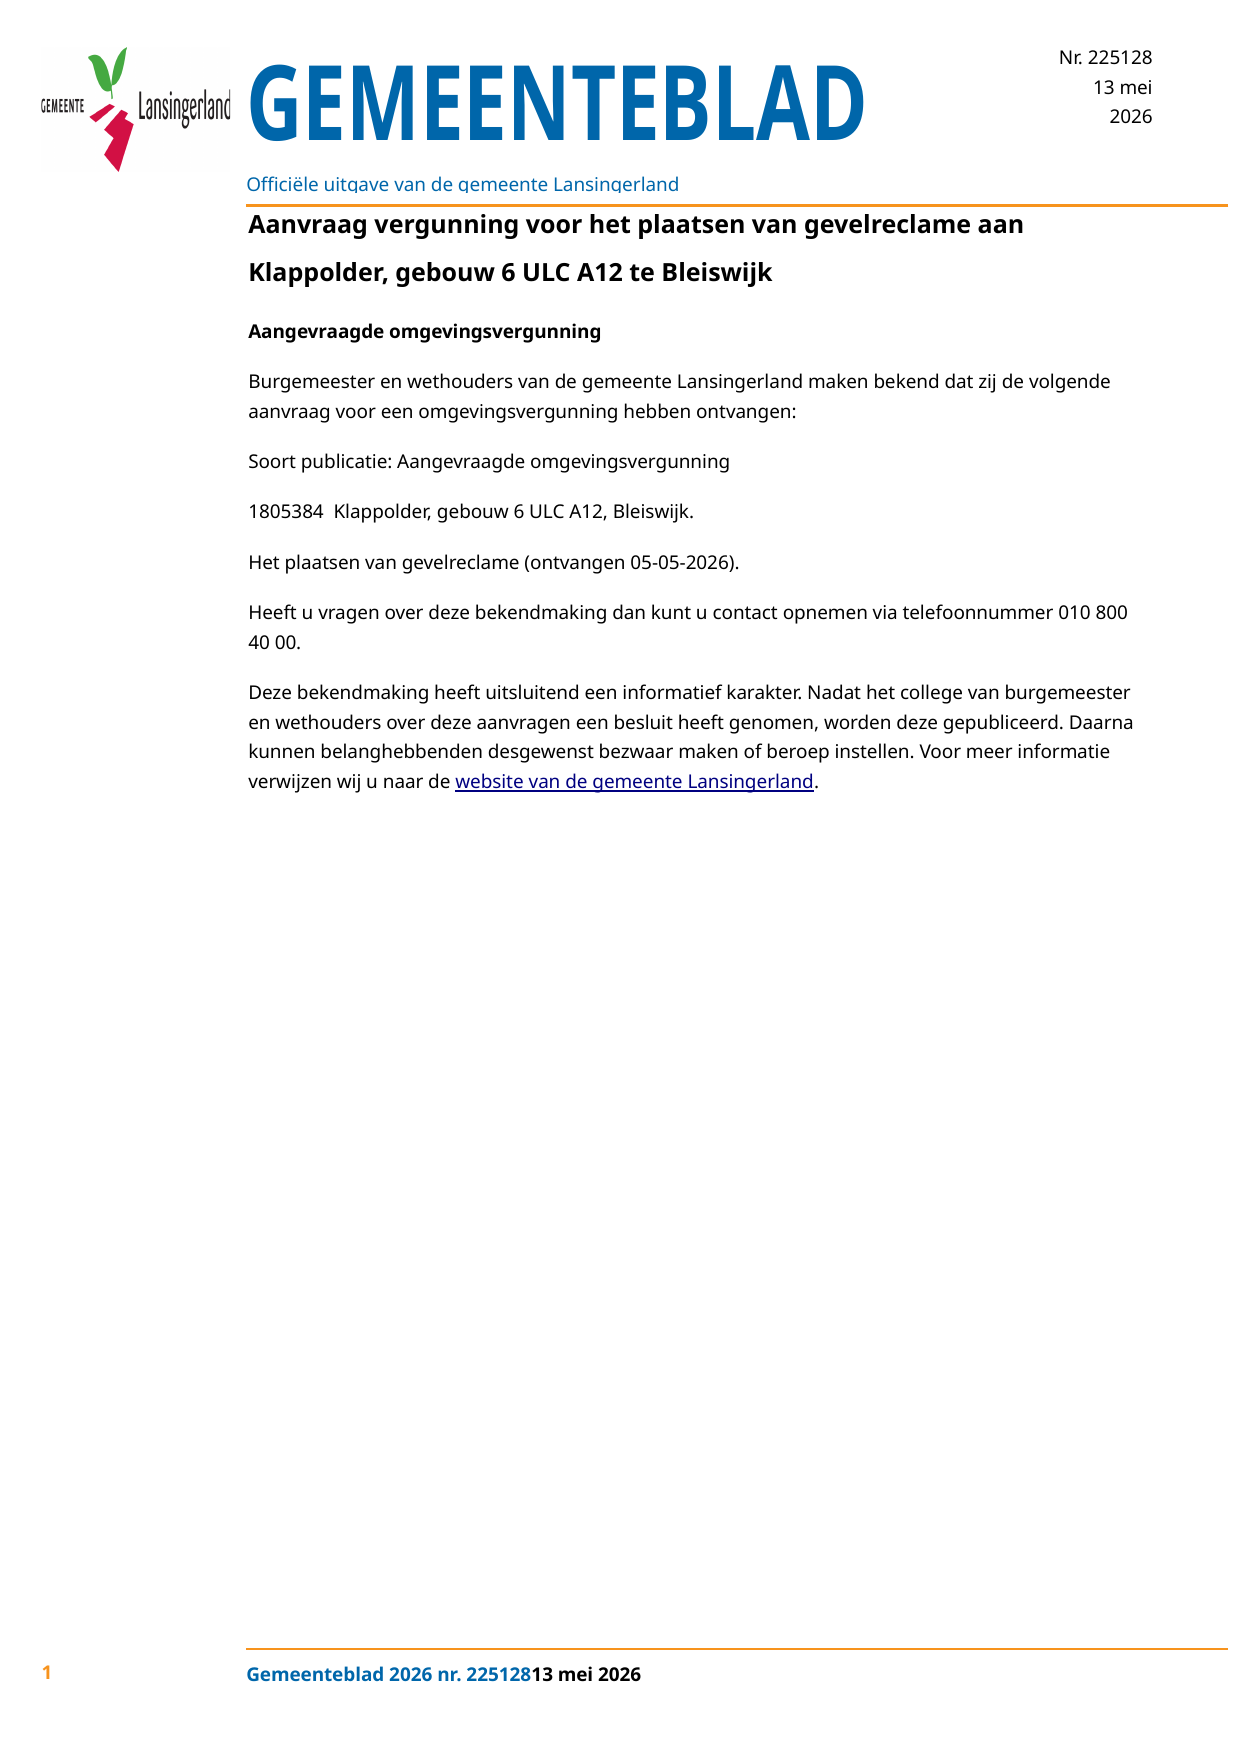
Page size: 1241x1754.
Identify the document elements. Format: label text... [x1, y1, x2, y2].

text Deze bekendmaking heeft uitsluitend een informatief karakter. Nadat het college van burgemeester en wethouders over deze aanvragen een besluit heeft genomen, worden deze gepubliceerd. Daarna kunnen belanghebbenden desgewenst bezwaar maken of beroep instellen. Voor meer informatie verwijzen wij u naar de website van de gemeente Lansingerland. [248, 679, 1152, 794]
text 1805384 Klappolder, gebouw 6 ULC A12, Bleiswijk. [248, 499, 1152, 524]
text Aanvraag vergunning voor het plaatsen van gevelreclame aan Klappolder, gebouw 6 ULC A12 te Bleiswijk [248, 207, 1152, 288]
picture [41, 47, 231, 172]
text Het plaatsen van gevelreclame (ontvangen 05-05-2026). [248, 549, 1152, 575]
text Heeft u vragen over deze bekendmaking dan kunt u contact opnemen via telefoonnummer 010 800 40 00. [248, 599, 1152, 655]
text Aangevraagde omgevingsvergunning [248, 318, 1152, 344]
text Soort publicatie: Aangevraagde omgevingsvergunning [248, 448, 1152, 474]
text Burgemeester en wethouders van de gemeente Lansingerland maken bekend dat zij de volgende aanvraag voor een omgevingsvergunning hebben ontvangen: [248, 368, 1152, 424]
